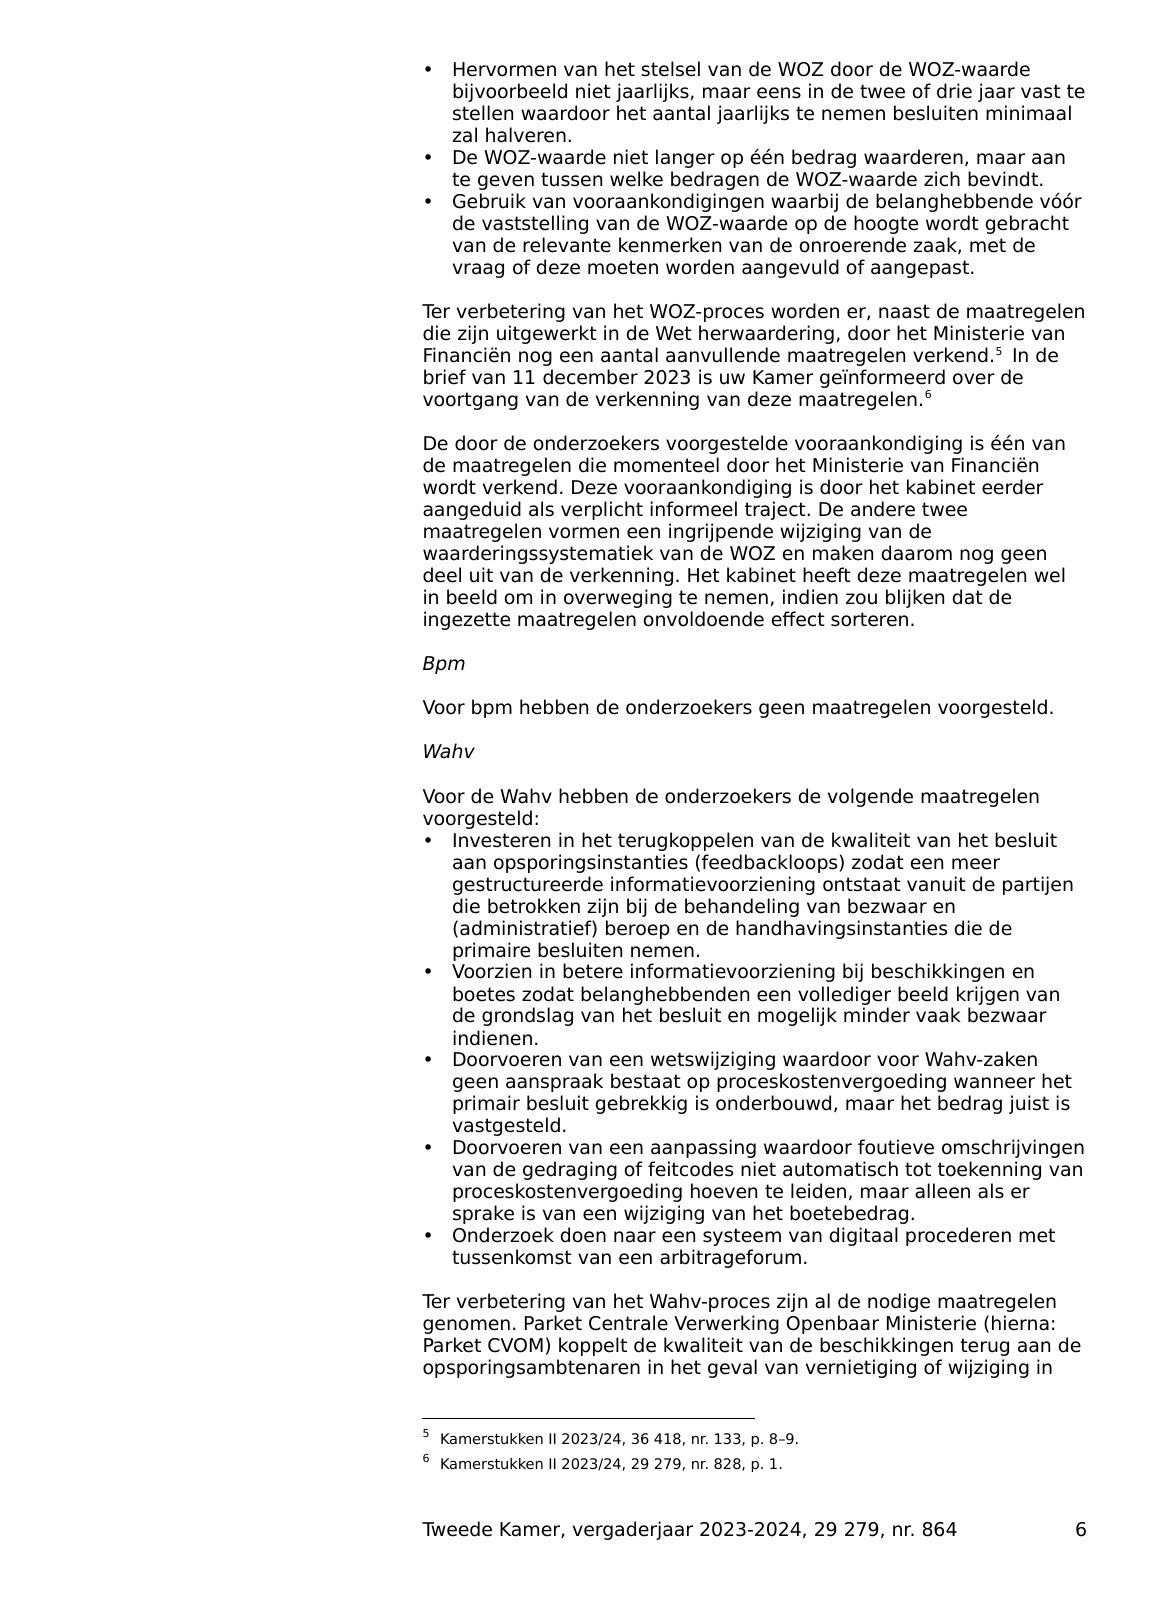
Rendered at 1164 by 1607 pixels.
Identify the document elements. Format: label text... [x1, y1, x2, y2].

text • Doorvoeren van een aanpassing waardoor foutieve omschrijvingen van de gedraging of feitcodes niet automatisch tot toekenning van proceskostenvergoeding hoeven te leiden, maar alleen als er sprake is van een wijziging van het boetebedrag. [422, 1137, 1087, 1225]
text • De WOZ-waarde niet langer op één bedrag waarderen, maar aan te geven tussen welke bedragen de WOZ-waarde zich bevindt. [422, 147, 1087, 191]
text • Onderzoek doen naar een systeem van digitaal procederen met tussenkomst van een arbitrageforum. [422, 1225, 1087, 1269]
text De door de onderzoekers voorgestelde vooraankondiging is één van de maatregelen die momenteel door het Ministerie van Financiën wordt verkend. Deze vooraankondiging is door het kabinet eerder aangeduid als verplicht informeel traject. De andere twee maatregelen vormen een ingrijpende wijziging van de waarderingssystematiek van de WOZ en maken daarom nog geen deel uit van de verkenning. Het kabinet heeft deze maatregelen wel in beeld om in overweging te nemen, indien zou blijken dat de ingezette maatregelen onvoldoende effect sorteren. [422, 433, 1087, 631]
text Ter verbetering van het WOZ-proces worden er, naast de maatregelen die zijn uitgewerkt in de Wet herwaardering, door het Ministerie van Financiën nog een aantal aanvullende maatregelen verkend. In de brief van 11 december 2023 is uw Kamer geïnformeerd over de voortgang van de verkenning van deze maatregelen. [422, 301, 1087, 411]
text Kamerstukken II 2023/24, 36 418, nr. 133, p. 8–9. [422, 1427, 1087, 1449]
text Voor bpm hebben de onderzoekers geen maatregelen voorgesteld. [422, 697, 1087, 719]
text • Doorvoeren van een wetswijziging waardoor voor Wahv-zaken geen aanspraak bestaat op proceskostenvergoeding wanneer het primair besluit gebrekkig is onderbouwd, maar het bedrag juist is vastgesteld. [422, 1049, 1087, 1137]
subtitle Wahv [422, 741, 1087, 763]
text • Hervormen van het stelsel van de WOZ door de WOZ-waarde bijvoorbeeld niet jaarlijks, maar eens in de twee of drie jaar vast te stellen waardoor het aantal jaarlijks te nemen besluiten minimaal zal halveren. [422, 59, 1087, 147]
text • Investeren in het terugkoppelen van de kwaliteit van het besluit aan opsporingsinstanties (feedbackloops) zodat een meer gestructureerde informatievoorziening ontstaat vanuit de partijen die betrokken zijn bij de behandeling van bezwaar en (administratief) beroep en de handhavingsinstanties die de primaire besluiten nemen. [422, 829, 1087, 961]
text Ter verbetering van het Wahv-proces zijn al de nodige maatregelen genomen. Parket Centrale Verwerking Openbaar Ministerie (hierna: Parket CVOM) koppelt de kwaliteit van de beschikkingen terug aan de opsporingsambtenaren in het geval van vernietiging of wijziging in [422, 1291, 1087, 1379]
text • Gebruik van vooraankondigingen waarbij de belanghebbende vóór de vaststelling van de WOZ-waarde op de hoogte wordt gebracht van de relevante kenmerken van de onroerende zaak, met de vraag of deze moeten worden aangevuld of aangepast. [422, 191, 1087, 279]
text • Voorzien in betere informatievoorziening bij beschikkingen en boetes zodat belanghebbenden een vollediger beeld krijgen van de grondslag van het besluit en mogelijk minder vaak bezwaar indienen. [422, 961, 1087, 1049]
text Kamerstukken II 2023/24, 29 279, nr. 828, p. 1. [422, 1452, 1087, 1474]
text Voor de Wahv hebben de onderzoekers de volgende maatregelen voorgesteld: [422, 786, 1087, 829]
subtitle Bpm [422, 653, 1087, 675]
